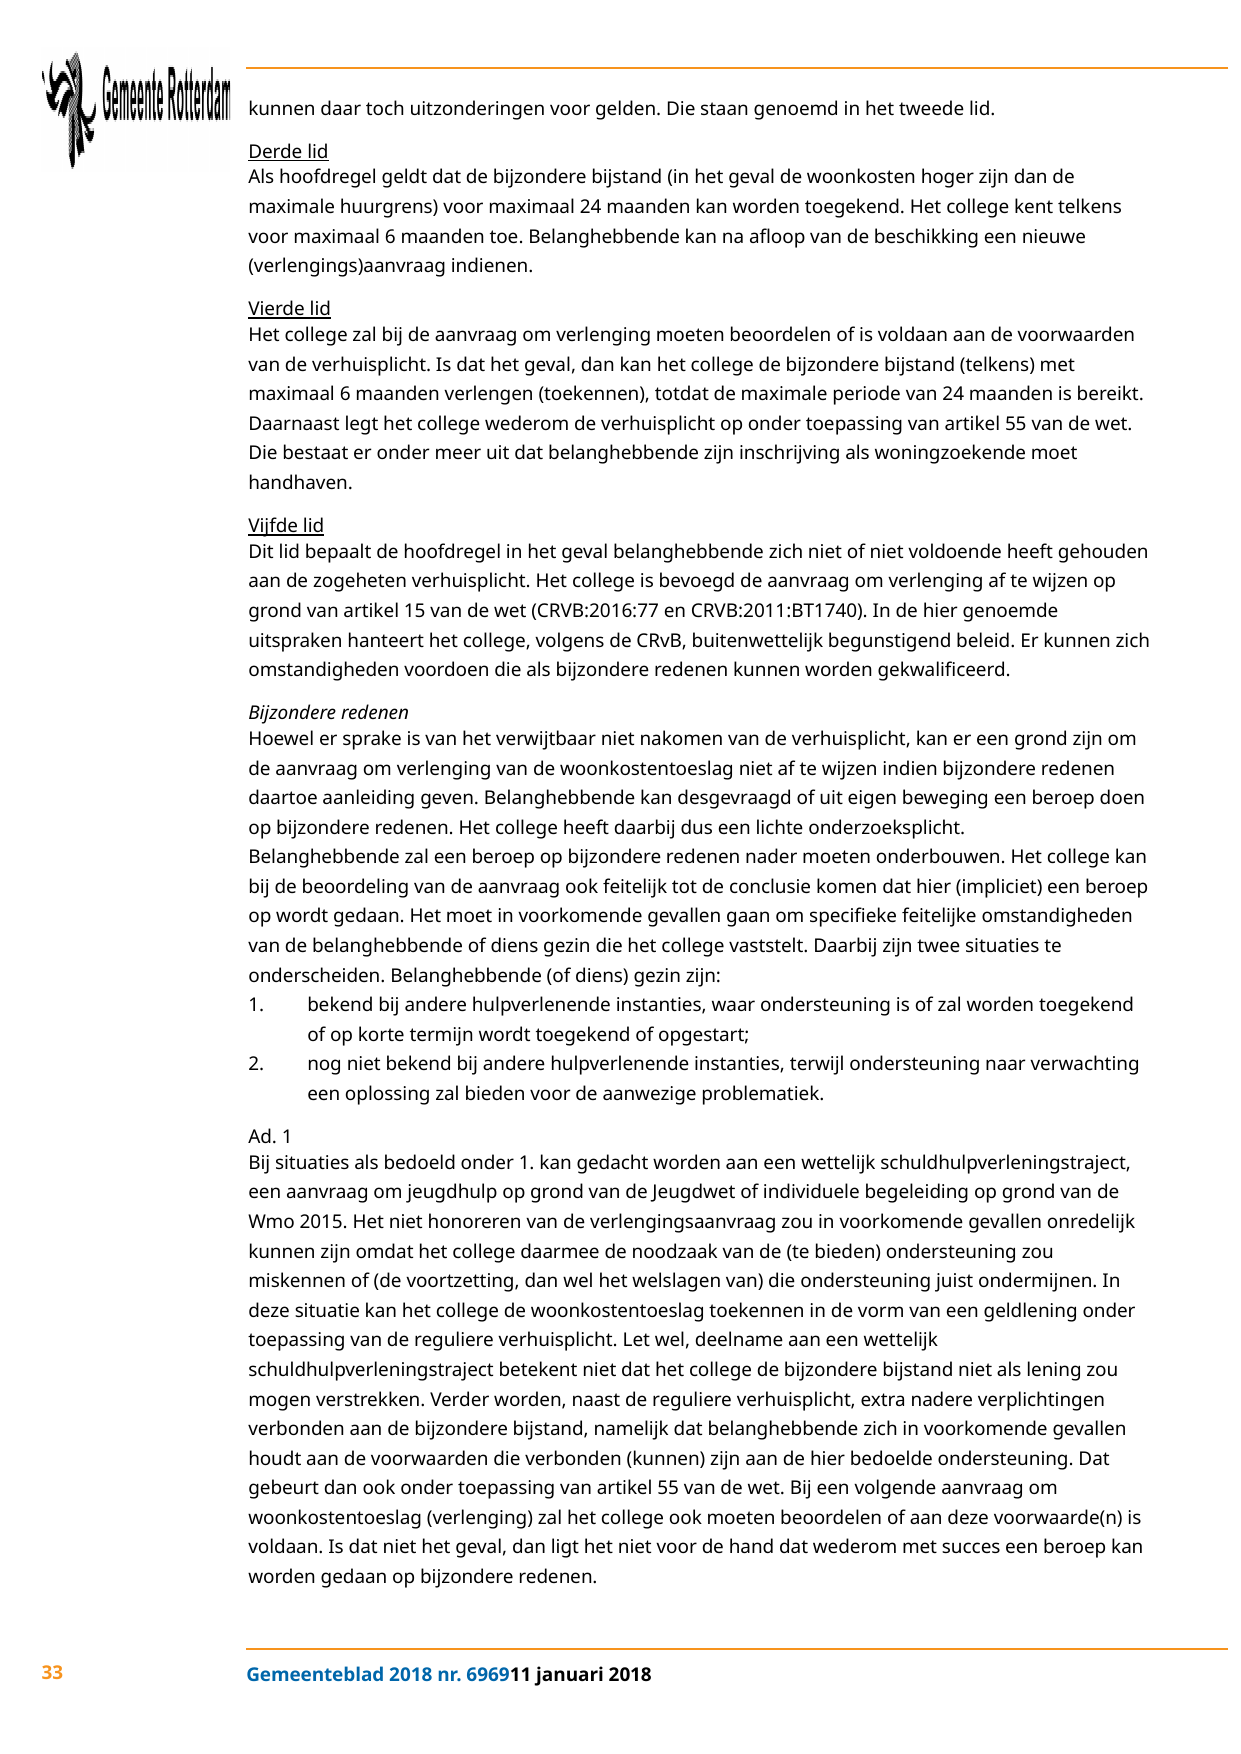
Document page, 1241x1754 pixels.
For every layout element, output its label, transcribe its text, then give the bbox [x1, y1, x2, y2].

text Hoewel er sprake is van het verwijtbaar niet nakomen van de verhuisplicht, kan er een grond zijn om de aanvraag om verlenging van de woonkostentoeslag niet af te wijzen indien bijzondere redenen daartoe aanleiding geven. Belanghebbende kan desgevraagd of uit eigen beweging een beroep doen op bijzondere redenen. Het college heeft daarbij dus een lichte onderzoeksplicht. [248, 725, 1152, 840]
picture [41, 47, 231, 172]
text Bijzondere redenen [248, 699, 1152, 725]
text Derde lid [248, 138, 1152, 164]
text kunnen daar toch uitzonderingen voor gelden. Die staan genoemd in het tweede lid. [248, 95, 1152, 121]
list bekend bij andere hulpverlenende instanties, waar ondersteuning is of zal worden toegekend of op korte termijn wordt toegekend of opgestart; [248, 991, 1152, 1047]
text Ad. 1 [248, 1123, 1152, 1149]
text Belanghebbende zal een beroep op bijzondere redenen nader moeten onderbouwen. Het college kan bij de beoordeling van de aanvraag ook feitelijk tot de conclusie komen dat hier (impliciet) een beroep op wordt gedaan. Het moet in voorkomende gevallen gaan om specifieke feitelijke omstandigheden van de belanghebbende of diens gezin die het college vaststelt. Daarbij zijn twee situaties te onderscheiden. Belanghebbende (of diens) gezin zijn: [248, 843, 1152, 988]
text Als hoofdregel geldt dat de bijzondere bijstand (in het geval de woonkosten hoger zijn dan de maximale huurgrens) voor maximaal 24 maanden kan worden toegekend. Het college kent telkens voor maximaal 6 maanden toe. Belanghebbende kan na afloop van de beschikking een nieuwe (verlengings)aanvraag indienen. [248, 164, 1152, 278]
text Bij situaties als bedoeld onder 1. kan gedacht worden aan een wettelijk schuldhulpverleningstraject, een aanvraag om jeugdhulp op grond van de Jeugdwet of individuele begeleiding op grond van de Wmo 2015. Het niet honoreren van de verlengingsaanvraag zou in voorkomende gevallen onredelijk kunnen zijn omdat het college daarmee de noodzaak van de (te bieden) ondersteuning zou miskennen of (de voortzetting, dan wel het welslagen van) die ondersteuning juist ondermijnen. In deze situatie kan het college de woonkostentoeslag toekennen in de vorm van een geldlening onder toepassing van de reguliere verhuisplicht. Let wel, deelname aan een wettelijk schuldhulpverleningstraject betekent niet dat het college de bijzondere bijstand niet als lening zou mogen verstrekken. Verder worden, naast de reguliere verhuisplicht, extra nadere verplichtingen verbonden aan de bijzondere bijstand, namelijk dat belanghebbende zich in voorkomende gevallen houdt aan de voorwaarden die verbonden (kunnen) zijn aan de hier bedoelde ondersteuning. Dat gebeurt dan ook onder toepassing van artikel 55 van de wet. Bij een volgende aanvraag om woonkostentoeslag (verlenging) zal het college ook moeten beoordelen of aan deze voorwaarde(n) is voldaan. Is dat niet het geval, dan ligt het niet voor de hand dat wederom met succes een beroep kan worden gedaan op bijzondere redenen. [248, 1149, 1152, 1589]
text Het college zal bij de aanvraag om verlenging moeten beoordelen of is voldaan aan de voorwaarden van de verhuisplicht. Is dat het geval, dan kan het college de bijzondere bijstand (telkens) met maximaal 6 maanden verlengen (toekennen), totdat de maximale periode van 24 maanden is bereikt. Daarnaast legt het college wederom de verhuisplicht op onder toepassing van artikel 55 van de wet. Die bestaat er onder meer uit dat belanghebbende zijn inschrijving als woningzoekende moet handhaven. [248, 321, 1152, 495]
text Dit lid bepaalt de hoofdregel in het geval belanghebbende zich niet of niet voldoende heeft gehouden aan de zogeheten verhuisplicht. Het college is bevoegd de aanvraag om verlenging af te wijzen op grond van artikel 15 van de wet (CRVB:2016:77 en CRVB:2011:BT1740). In de hier genoemde uitspraken hanteert het college, volgens de CRvB, buitenwettelijk begunstigend beleid. Er kunnen zich omstandigheden voordoen die als bijzondere redenen kunnen worden gekwalificeerd. [248, 538, 1152, 682]
text Vijfde lid [248, 512, 1152, 538]
text Vierde lid [248, 296, 1152, 321]
list nog niet bekend bij andere hulpverlenende instanties, terwijl ondersteuning naar verwachting een oplossing zal bieden voor de aanwezige problematiek. [248, 1051, 1152, 1106]
